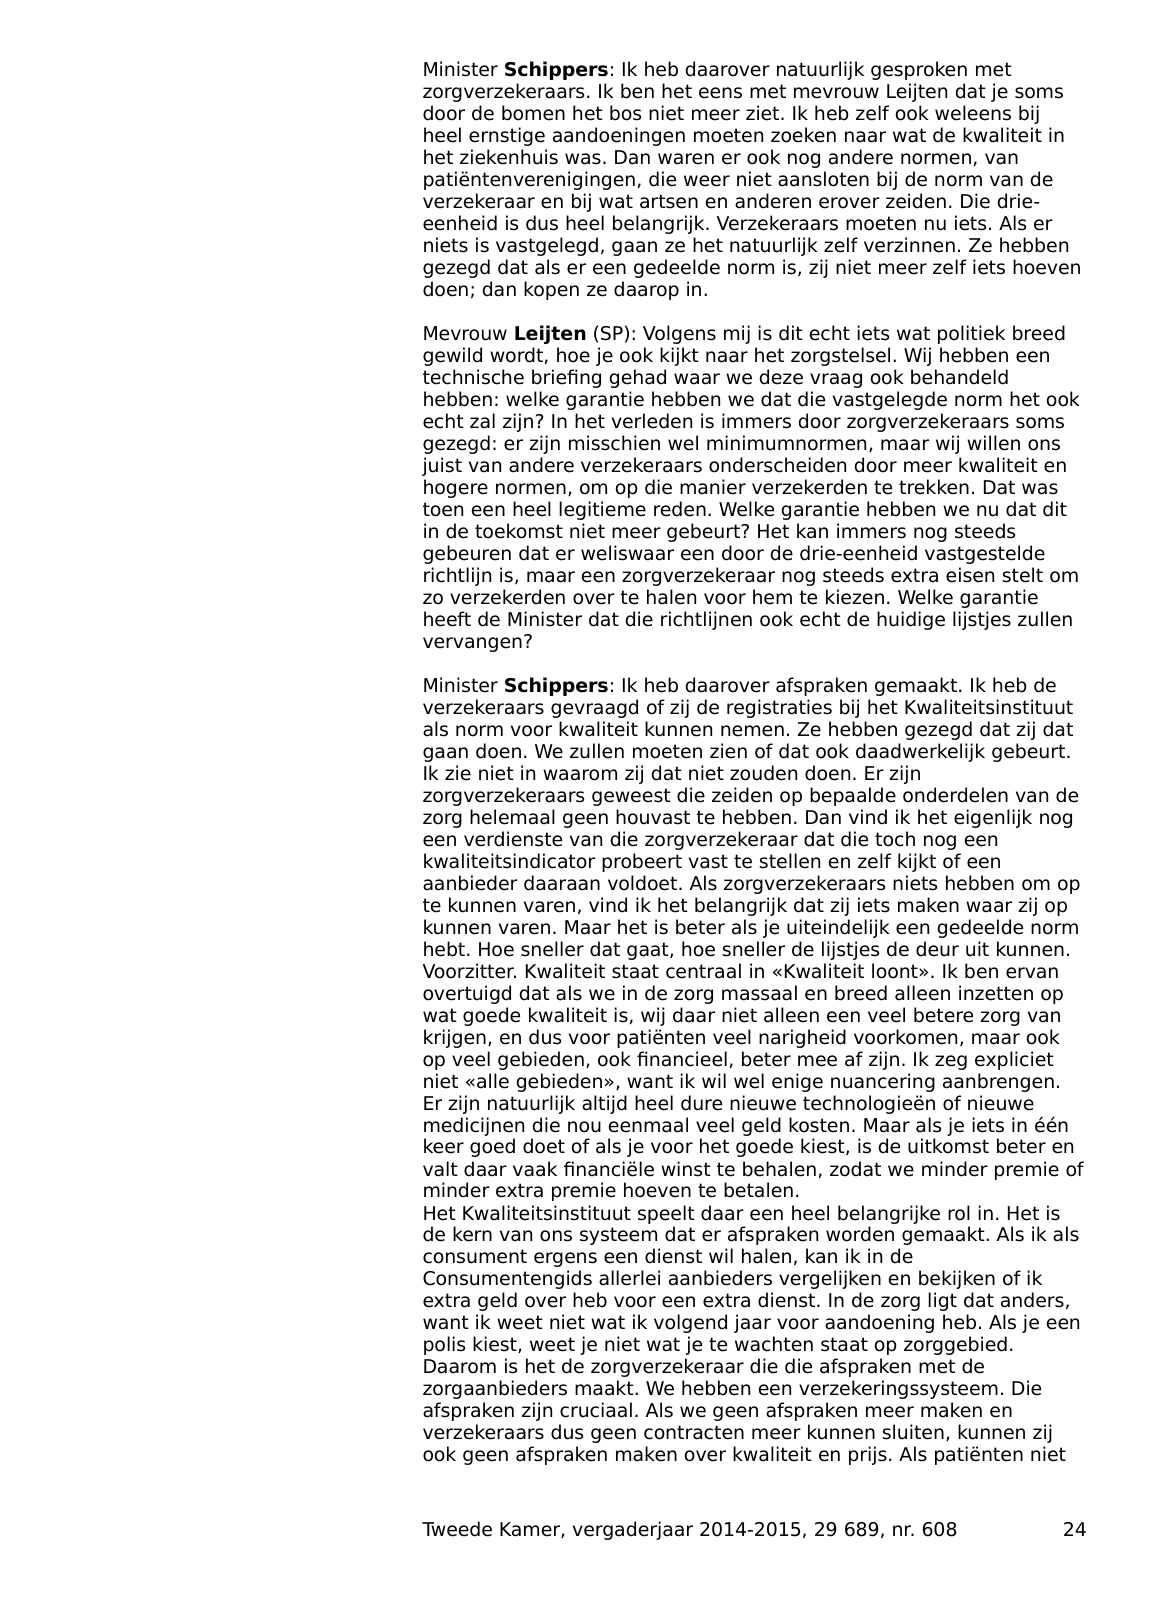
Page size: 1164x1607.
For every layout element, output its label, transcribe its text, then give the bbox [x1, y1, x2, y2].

text Het Kwaliteitsinstituut speelt daar een heel belangrijke rol in. Het is de kern van ons systeem dat er afspraken worden gemaakt. Als ik als consument ergens een dienst wil halen, kan ik in de Consumentengids allerlei aanbieders vergelijken en bekijken of ik extra geld over heb voor een extra dienst. In de zorg ligt dat anders, want ik weet niet wat ik volgend jaar voor aandoening heb. Als je een polis kiest, weet je niet wat je te wachten staat op zorggebied. Daarom is het de zorgverzekeraar die die afspraken met de zorgaanbieders maakt. We hebben een verzekeringssysteem. Die afspraken zijn cruciaal. Als we geen afspraken meer maken en verzekeraars dus geen contracten meer kunnen sluiten, kunnen zij ook geen afspraken maken over kwaliteit en prijs. Als patiënten niet [422, 1202, 1087, 1466]
text Mevrouw Leijten (SP): Volgens mij is dit echt iets wat politiek breed gewild wordt, hoe je ook kijkt naar het zorgstelsel. Wij hebben een technische briefing gehad waar we deze vraag ook behandeld hebben: welke garantie hebben we dat die vastgelegde norm het ook echt zal zijn? In het verleden is immers door zorgverzekeraars soms gezegd: er zijn misschien wel minimumnormen, maar wij willen ons juist van andere verzekeraars onderscheiden door meer kwaliteit en hogere normen, om op die manier verzekerden te trekken. Dat was toen een heel legitieme reden. Welke garantie hebben we nu dat dit in de toekomst niet meer gebeurt? Het kan immers nog steeds gebeuren dat er weliswaar een door de drie-eenheid vastgestelde richtlijn is, maar een zorgverzekeraar nog steeds extra eisen stelt om zo verzekerden over te halen voor hem te kiezen. Welke garantie heeft de Minister dat die richtlijnen ook echt de huidige lijstjes zullen vervangen? [422, 323, 1087, 653]
text Minister Schippers: Ik heb daarover afspraken gemaakt. Ik heb de verzekeraars gevraagd of zij de registraties bij het Kwaliteitsinstituut als norm voor kwaliteit kunnen nemen. Ze hebben gezegd dat zij dat gaan doen. We zullen moeten zien of dat ook daadwerkelijk gebeurt. Ik zie niet in waarom zij dat niet zouden doen. Er zijn zorgverzekeraars geweest die zeiden op bepaalde onderdelen van de zorg helemaal geen houvast te hebben. Dan vind ik het eigenlijk nog een verdienste van die zorgverzekeraar dat die toch nog een kwaliteitsindicator probeert vast te stellen en zelf kijkt of een aanbieder daaraan voldoet. Als zorgverzekeraars niets hebben om op te kunnen varen, vind ik het belangrijk dat zij iets maken waar zij op kunnen varen. Maar het is beter als je uiteindelijk een gedeelde norm hebt. Hoe sneller dat gaat, hoe sneller de lijstjes de deur uit kunnen. [422, 675, 1087, 961]
text Voorzitter. Kwaliteit staat centraal in «Kwaliteit loont». Ik ben ervan overtuigd dat als we in de zorg massaal en breed alleen inzetten op wat goede kwaliteit is, wij daar niet alleen een veel betere zorg van krijgen, en dus voor patiënten veel narigheid voorkomen, maar ook op veel gebieden, ook financieel, beter mee af zijn. Ik zeg expliciet niet «alle gebieden», want ik wil wel enige nuancering aanbrengen. Er zijn natuurlijk altijd heel dure nieuwe technologieën of nieuwe medicijnen die nou eenmaal veel geld kosten. Maar als je iets in één keer goed doet of als je voor het goede kiest, is de uitkomst beter en valt daar vaak financiële winst te behalen, zodat we minder premie of minder extra premie hoeven te betalen. [422, 961, 1087, 1202]
text Minister Schippers: Ik heb daarover natuurlijk gesproken met zorgverzekeraars. Ik ben het eens met mevrouw Leijten dat je soms door de bomen het bos niet meer ziet. Ik heb zelf ook weleens bij heel ernstige aandoeningen moeten zoeken naar wat de kwaliteit in het ziekenhuis was. Dan waren er ook nog andere normen, van patiëntenverenigingen, die weer niet aansloten bij de norm van de verzekeraar en bij wat artsen en anderen erover zeiden. Die drie-eenheid is dus heel belangrijk. Verzekeraars moeten nu iets. Als er niets is vastgelegd, gaan ze het natuurlijk zelf verzinnen. Ze hebben gezegd dat als er een gedeelde norm is, zij niet meer zelf iets hoeven doen; dan kopen ze daarop in. [422, 59, 1087, 301]
